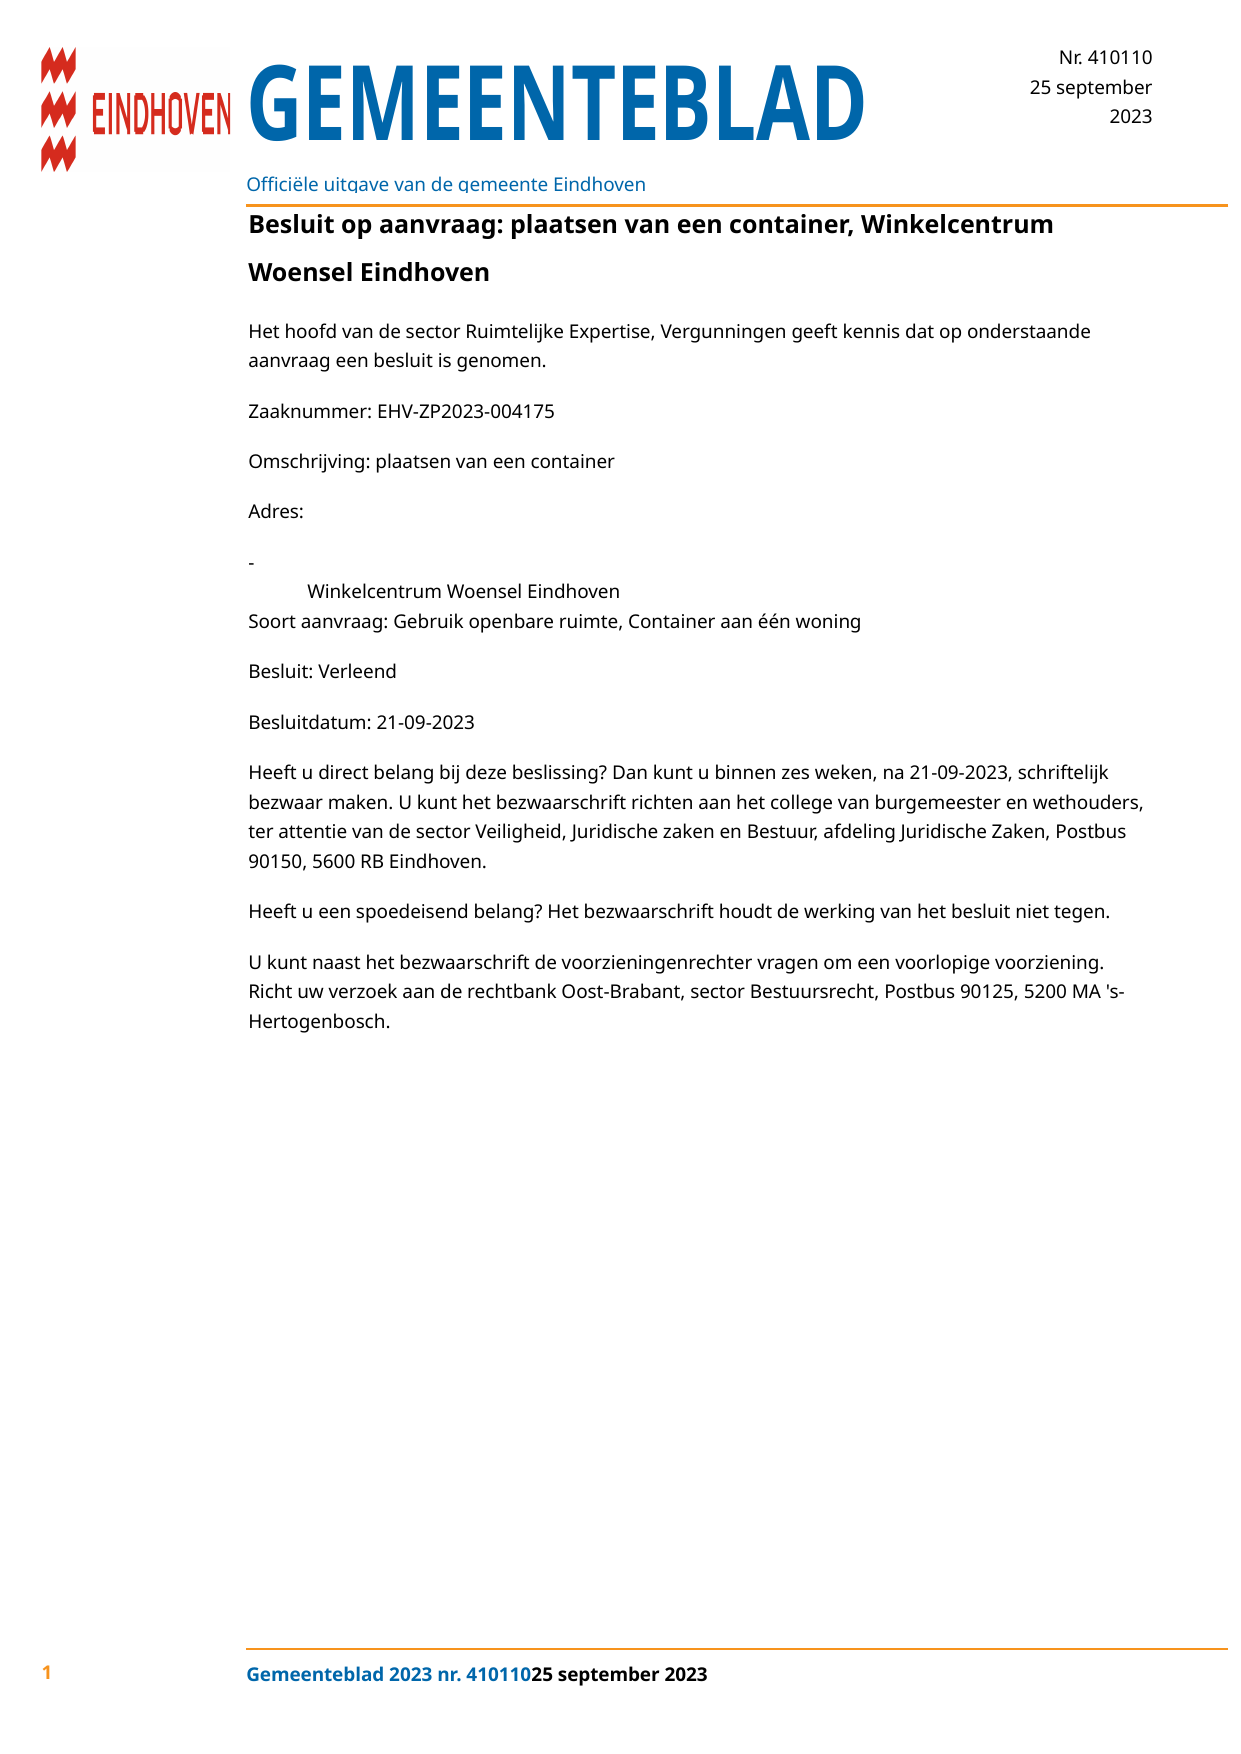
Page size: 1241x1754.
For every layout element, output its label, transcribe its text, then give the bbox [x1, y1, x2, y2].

picture [41, 47, 231, 172]
text Adres: [248, 499, 1152, 524]
text Soort aanvraag: Gebruik openbare ruimte, Container aan één woning [248, 608, 1152, 634]
text Besluitdatum: 21-09-2023 [248, 709, 1152, 735]
text Zaaknummer: EHV-ZP2023-004175 [248, 398, 1152, 424]
text Besluit op aanvraag: plaatsen van een container, Winkelcentrum Woensel Eindhoven [248, 207, 1152, 288]
text U kunt naast het bezwaarschrift de voorzieningenrechter vragen om een voorlopige voorziening. Richt uw verzoek aan de rechtbank Oost-Brabant, sector Bestuursrecht, Postbus 90125, 5200 MA 's-Hertogenbosch. [248, 949, 1152, 1034]
text Heeft u een spoedeisend belang? Het bezwaarschrift houdt de werking van het besluit niet tegen. [248, 899, 1152, 924]
list Winkelcentrum Woensel Eindhoven [248, 579, 1152, 604]
text Heeft u direct belang bij deze beslissing? Dan kunt u binnen zes weken, na 21-09-2023, schriftelijk bezwaar maken. U kunt het bezwaarschrift richten aan het college van burgemeester en wethouders, ter attentie van de sector Veiligheid, Juridische zaken en Bestuur, afdeling Juridische Zaken, Postbus 90150, 5600 RB Eindhoven. [248, 759, 1152, 874]
text Het hoofd van de sector Ruimtelijke Expertise, Vergunningen geeft kennis dat op onderstaande aanvraag een besluit is genomen. [248, 318, 1152, 373]
text Besluit: Verleend [248, 659, 1152, 684]
text Omschrijving: plaatsen van een container [248, 448, 1152, 474]
